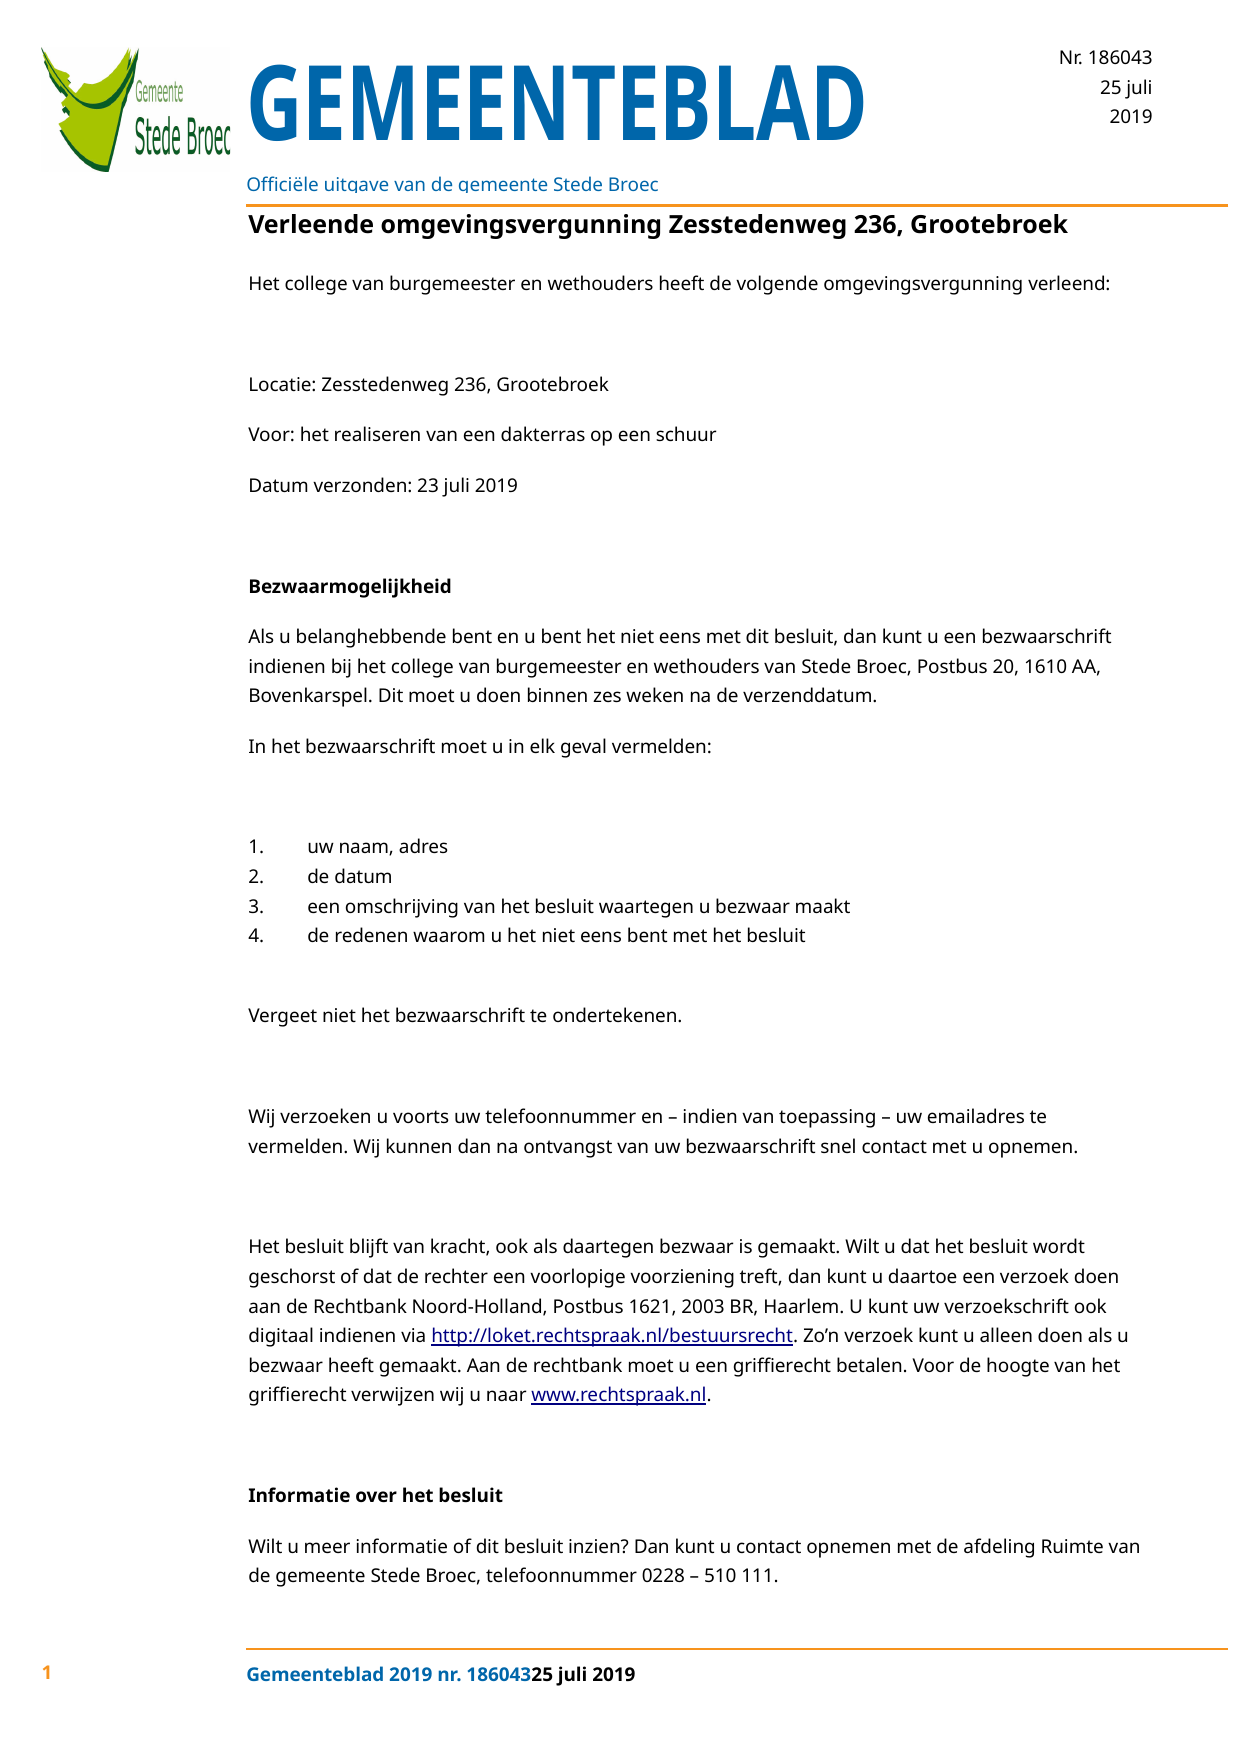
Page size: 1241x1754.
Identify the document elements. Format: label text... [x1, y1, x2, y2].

text Verleende omgevingsvergunning Zesstedenweg 236, Grootebroek [248, 207, 1152, 241]
list uw naam, adres [248, 834, 1152, 859]
list de redenen waarom u het niet eens bent met het besluit [248, 922, 1152, 948]
text Bezwaarmogelijkheid [248, 573, 1152, 598]
text Locatie: Zesstedenweg 236, Grootebroek [248, 371, 1152, 397]
text Wij verzoeken u voorts uw telefoonnummer en – indien van toepassing – uw emailadres te vermelden. Wij kunnen dan na ontvangst van uw bezwaarschrift snel contact met u opnemen. [248, 1103, 1152, 1158]
text Voor: het realiseren van een dakterras op een schuur [248, 422, 1152, 447]
text Informatie over het besluit [248, 1482, 1152, 1508]
text Het college van burgemeester en wethouders heeft de volgende omgevingsvergunning verleend: [248, 270, 1152, 296]
text Wilt u meer informatie of dit besluit inzien? Dan kunt u contact opnemen met de afdeling Ruimte van de gemeente Stede Broec, telefoonnummer 0228 – 510 111. [248, 1533, 1152, 1588]
text Het besluit blijft van kracht, ook als daartegen bezwaar is gemaakt. Wilt u dat het besluit wordt geschorst of dat de rechter een voorlopige voorziening treft, dan kunt u daartoe een verzoek doen aan de Rechtbank Noord-Holland, Postbus 1621, 2003 BR, Haarlem. U kunt uw verzoekschrift ook digitaal indienen via http://loket.rechtspraak.nl/bestuursrecht. Zo’n verzoek kunt u alleen doen als u bezwaar heeft gemaakt. Aan de rechtbank moet u een griffierecht betalen. Voor de hoogte van het griffierecht verwijzen wij u naar www.rechtspraak.nl. [248, 1234, 1152, 1407]
list een omschrijving van het besluit waartegen u bezwaar maakt [248, 893, 1152, 918]
list de datum [248, 863, 1152, 889]
text In het bezwaarschrift moet u in elk geval vermelden: [248, 733, 1152, 758]
text Als u belanghebbende bent en u bent het niet eens met dit besluit, dan kunt u een bezwaarschrift indienen bij het college van burgemeester en wethouders van Stede Broec, Postbus 20, 1610 AA, Bovenkarspel. Dit moet u doen binnen zes weken na de verzenddatum. [248, 623, 1152, 708]
text Datum verzonden: 23 juli 2019 [248, 472, 1152, 498]
picture [41, 47, 231, 172]
text Vergeet niet het bezwaarschrift te ondertekenen. [248, 1002, 1152, 1028]
